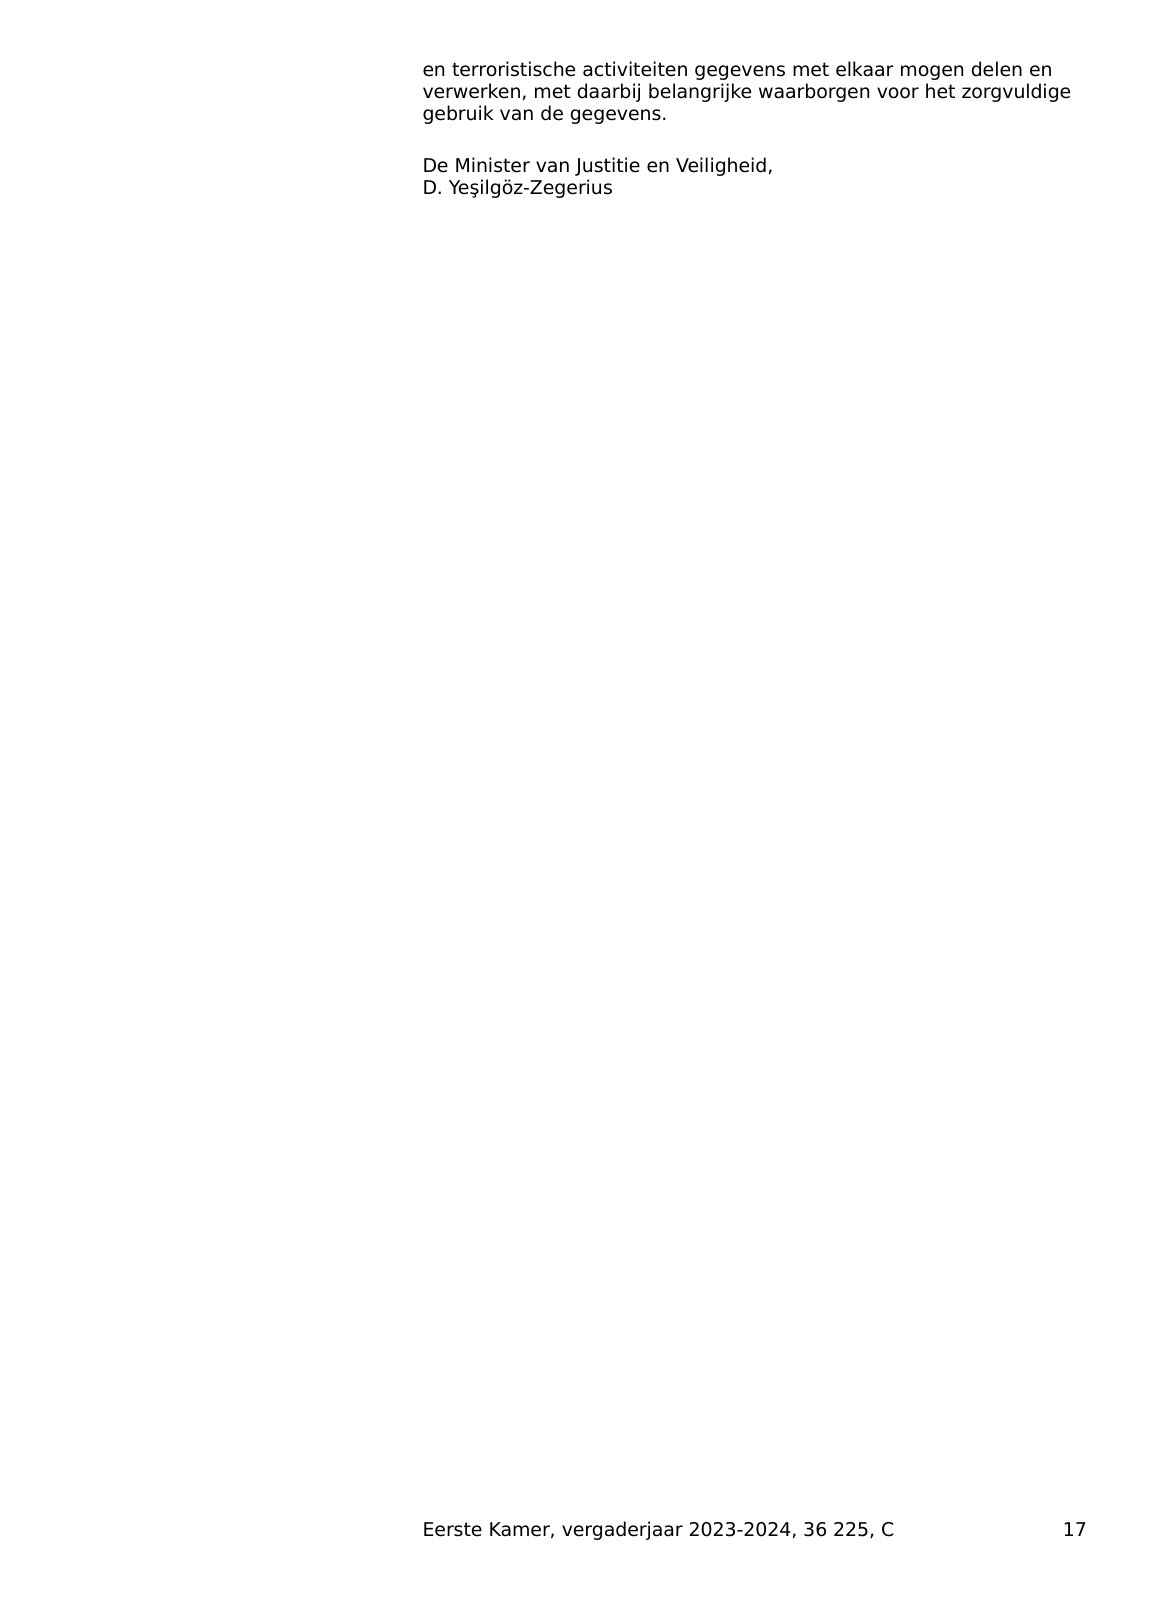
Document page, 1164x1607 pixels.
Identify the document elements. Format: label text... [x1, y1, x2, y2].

text De Minister van Justitie en Veiligheid, D. Yeşilgöz-Zegerius [422, 155, 1087, 199]
text en terroristische activiteiten gegevens met elkaar mogen delen en verwerken, met daarbij belangrijke waarborgen voor het zorgvuldige gebruik van de gegevens. [422, 59, 1087, 125]
